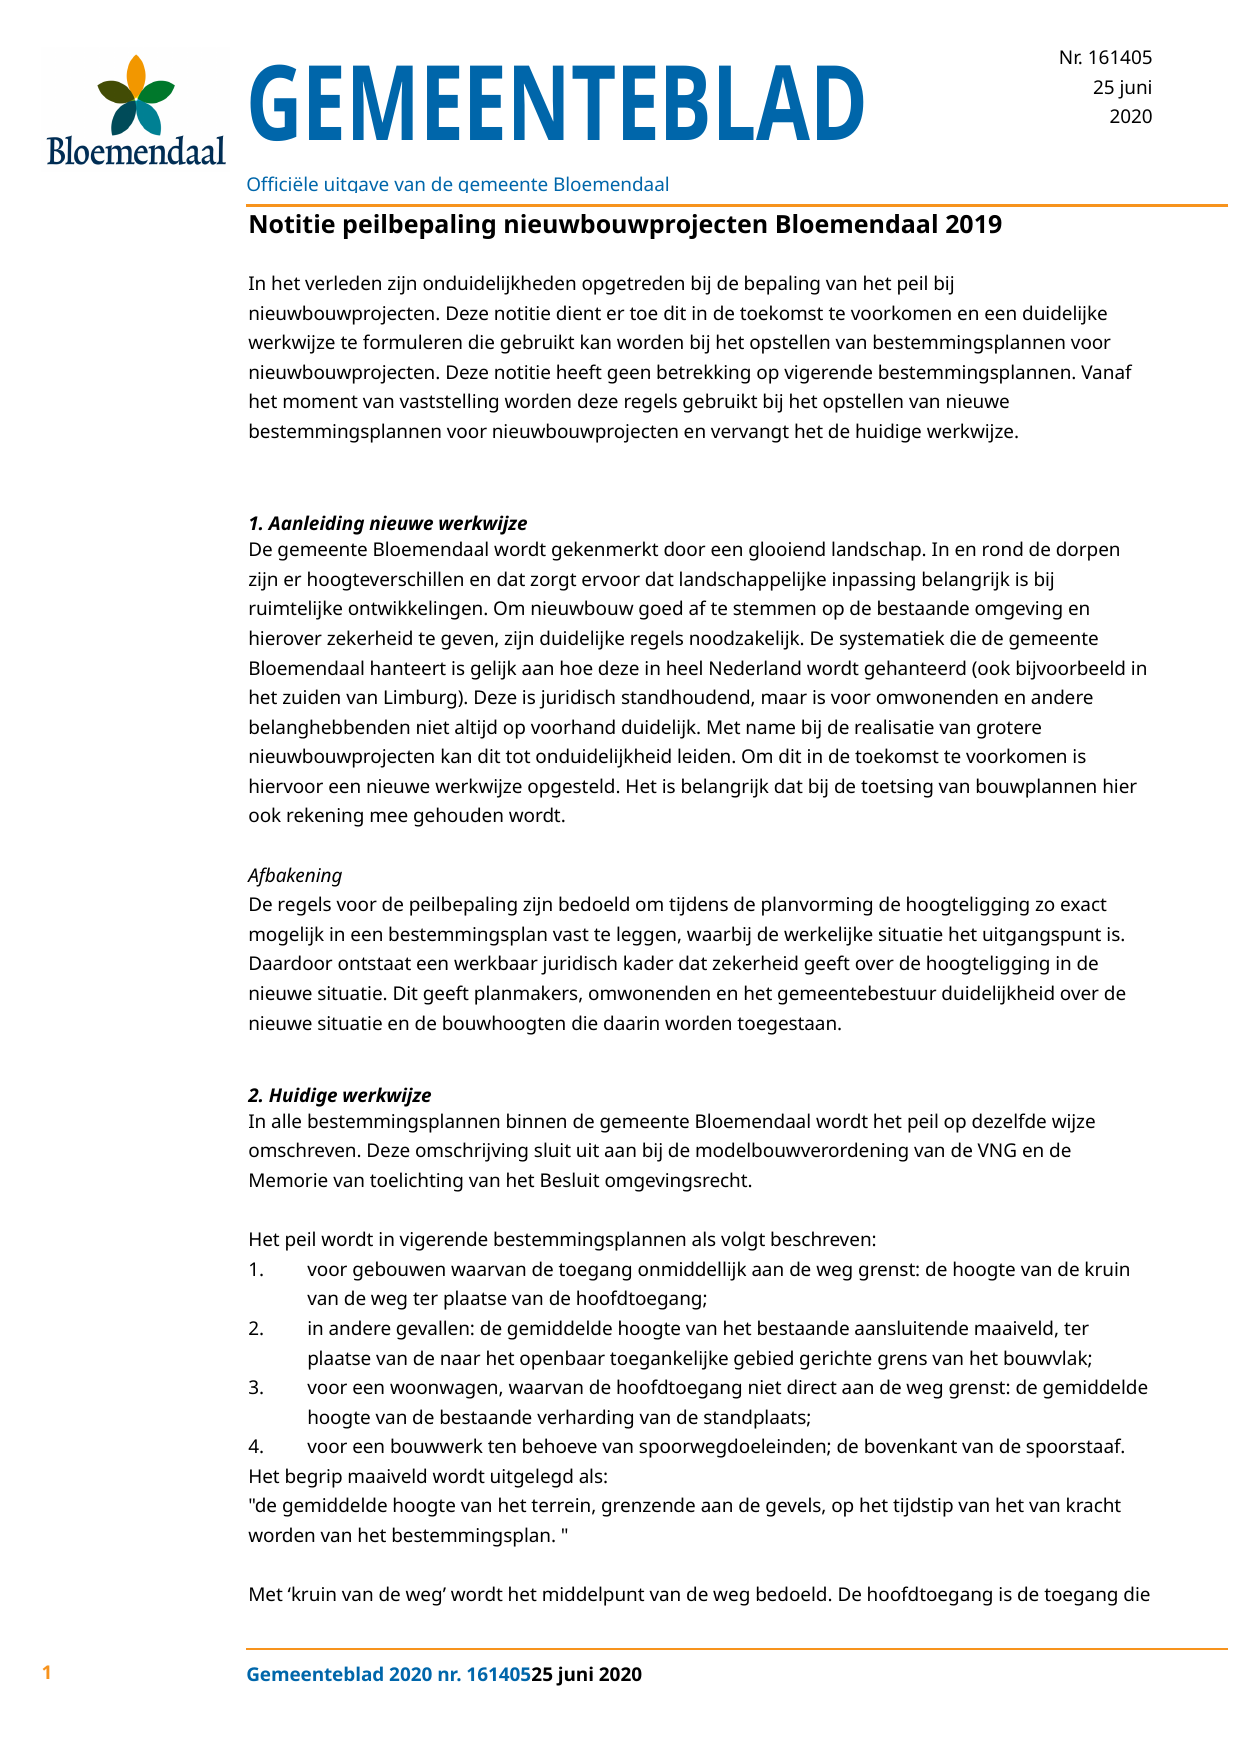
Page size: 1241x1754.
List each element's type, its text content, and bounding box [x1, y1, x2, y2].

list in andere gevallen: de gemiddelde hoogte van het bestaande aansluitende maaiveld, ter plaatse van de naar het openbaar toegankelijke gebied gerichte grens van het bouwvlak; [248, 1315, 1152, 1371]
text In het verleden zijn onduidelijkheden opgetreden bij de bepaling van het peil bij nieuwbouwprojecten. Deze notitie dient er toe dit in de toekomst te voorkomen en een duidelijke werkwijze te formuleren die gebruikt kan worden bij het opstellen van bestemmingsplannen voor nieuwbouwprojecten. Deze notitie heeft geen betrekking op vigerende bestemmingsplannen. Vanaf het moment van vaststelling worden deze regels gebruikt bij het opstellen van nieuwe bestemmingsplannen voor nieuwbouwprojecten en vervangt het de huidige werkwijze. [248, 270, 1152, 444]
picture [41, 47, 231, 172]
list voor een bouwwerk ten behoeve van spoorwegdoeleinden; de bovenkant van de spoorstaaf. [248, 1433, 1152, 1459]
text Notitie peilbepaling nieuwbouwprojecten Bloemendaal 2019 [248, 207, 1152, 241]
text De regels voor de peilbepaling zijn bedoeld om tijdens de planvorming de hoogteligging zo exact mogelijk in een bestemmingsplan vast te leggen, waarbij de werkelijke situatie het uitgangspunt is. Daardoor ontstaat een werkbaar juridisch kader dat zekerheid geeft over de hoogteligging in de nieuwe situatie. Dit geeft planmakers, omwonenden en het gemeentebestuur duidelijkheid over de nieuwe situatie en de bouwhoogten die daarin worden toegestaan. [248, 891, 1152, 1035]
text 1. Aanleiding nieuwe werkwijze [248, 511, 1152, 536]
text Het begrip maaiveld wordt uitgelegd als: [248, 1463, 1152, 1489]
text De gemeente Bloemendaal wordt gekenmerkt door een glooiend landschap. In en rond de dorpen zijn er hoogteverschillen en dat zorgt ervoor dat landschappelijke inpassing belangrijk is bij ruimtelijke ontwikkelingen. Om nieuwbouw goed af te stemmen op de bestaande omgeving en hierover zekerheid te geven, zijn duidelijke regels noodzakelijk. De systematiek die de gemeente Bloemendaal hanteert is gelijk aan hoe deze in heel Nederland wordt gehanteerd (ook bijvoorbeeld in het zuiden van Limburg). Deze is juridisch standhoudend, maar is voor omwonenden en andere belanghebbenden niet altijd op voorhand duidelijk. Met name bij de realisatie van grotere nieuwbouwprojecten kan dit tot onduidelijkheid leiden. Om dit in de toekomst te voorkomen is hiervoor een nieuwe werkwijze opgesteld. Het is belangrijk dat bij de toetsing van bouwplannen hier ook rekening mee gehouden wordt. [248, 536, 1152, 828]
text In alle bestemmingsplannen binnen de gemeente Bloemendaal wordt het peil op dezelfde wijze omschreven. Deze omschrijving sluit uit aan bij de modelbouwverordening van de VNG en de Memorie van toelichting van het Besluit omgevingsrecht. [248, 1108, 1152, 1193]
text 2. Huidige werkwijze [248, 1082, 1152, 1108]
list voor gebouwen waarvan de toegang onmiddellijk aan de weg grenst: de hoogte van de kruin van de weg ter plaatse van de hoofdtoegang; [248, 1256, 1152, 1311]
text "de gemiddelde hoogte van het terrein, grenzende aan de gevels, op het tijdstip van het van kracht worden van het bestemmingsplan. " [248, 1493, 1152, 1548]
text Met ‘kruin van de weg’ wordt het middelpunt van de weg bedoeld. De hoofdtoegang is de toegang die [248, 1581, 1152, 1607]
text Het peil wordt in vigerende bestemmingsplannen als volgt beschreven: [248, 1226, 1152, 1252]
text Afbakening [248, 862, 1152, 887]
list voor een woonwagen, waarvan de hoofdtoegang niet direct aan de weg grenst: de gemiddelde hoogte van de bestaande verharding van de standplaats; [248, 1374, 1152, 1430]
